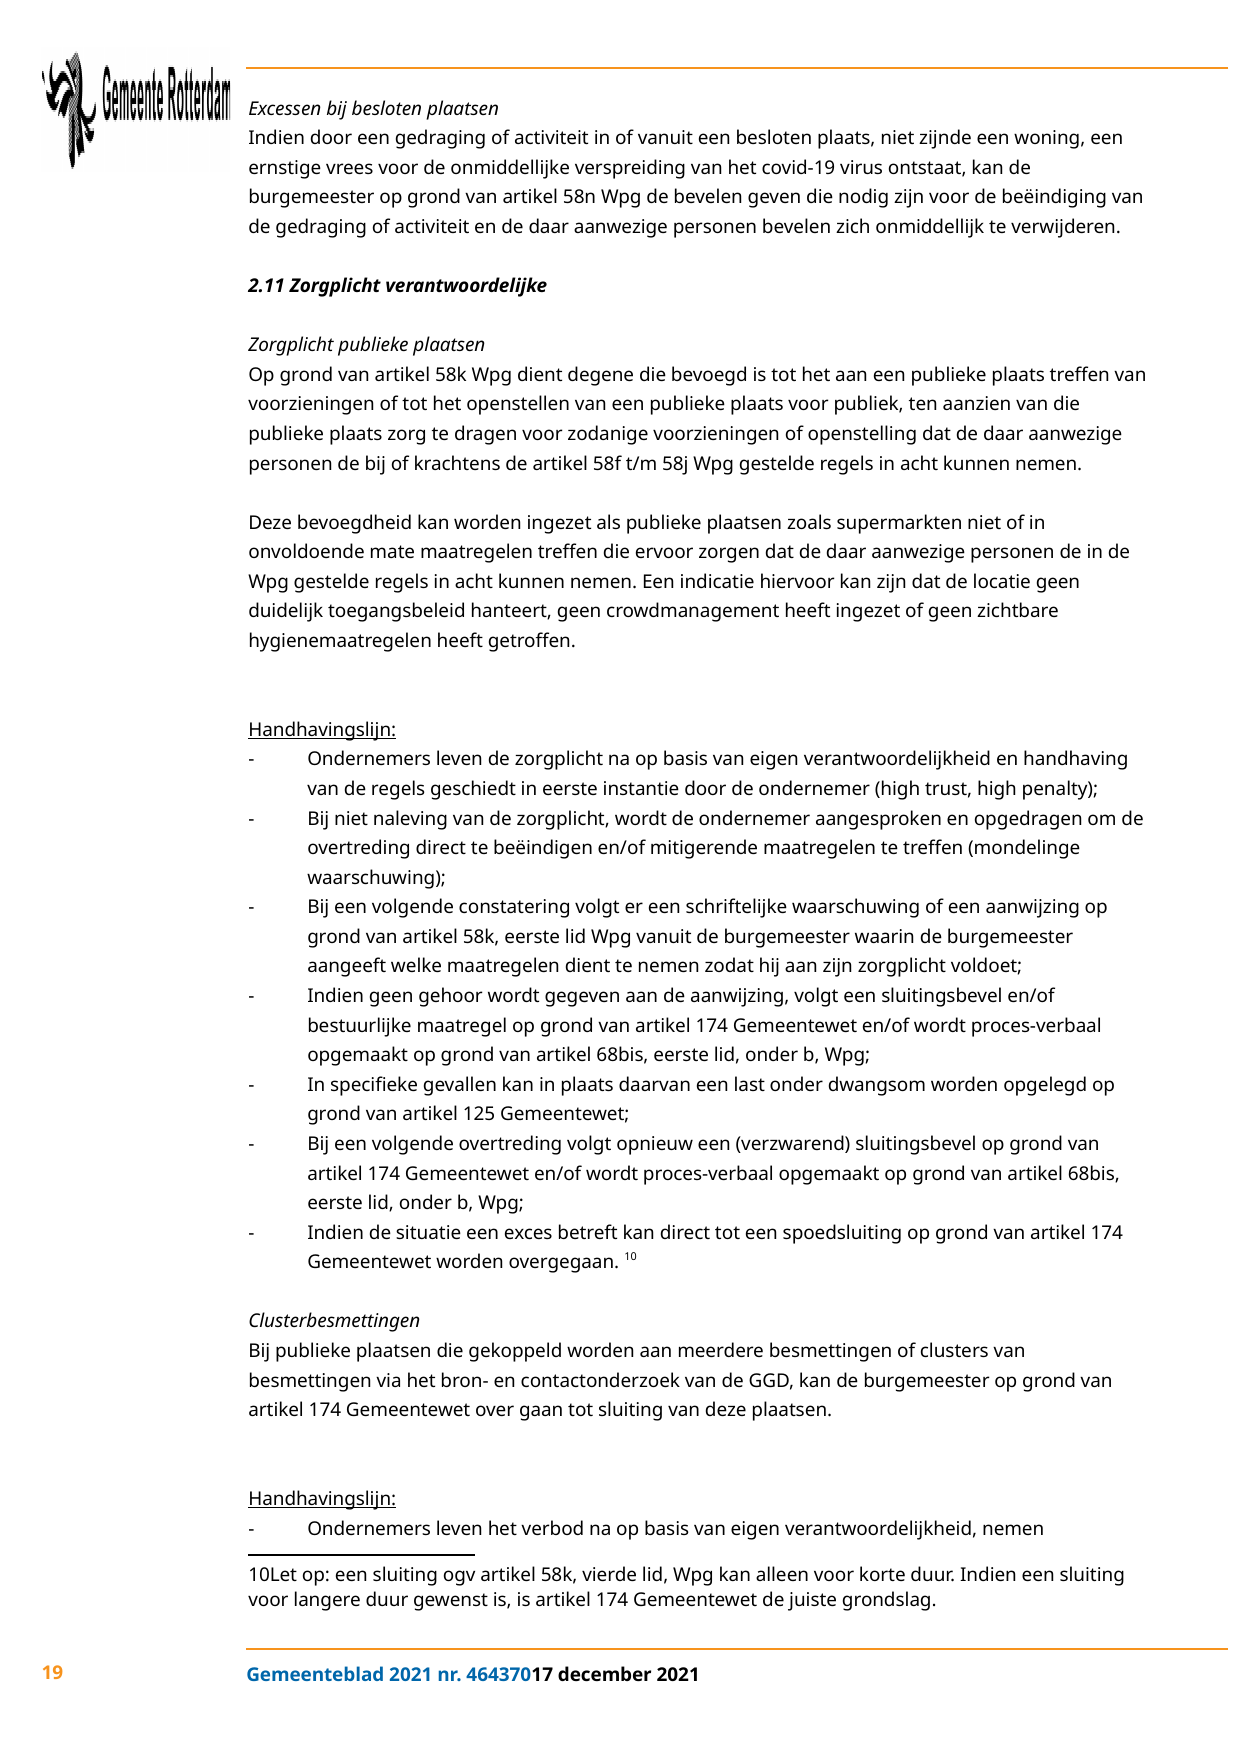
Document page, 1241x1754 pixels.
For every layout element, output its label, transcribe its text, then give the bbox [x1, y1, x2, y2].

text Excessen bij besloten plaatsen [248, 95, 1152, 121]
text Op grond van artikel 58k Wpg dient degene die bevoegd is tot het aan een publieke plaats treffen van voorzieningen of tot het openstellen van een publieke plaats voor publiek, ten aanzien van die publieke plaats zorg te dragen voor zodanige voorzieningen of openstelling dat de daar aanwezige personen de bij of krachtens de artikel 58f t/m 58j Wpg gestelde regels in acht kunnen nemen. [248, 361, 1152, 476]
text Zorgplicht publieke plaatsen [248, 331, 1152, 357]
text Bij publieke plaatsen die gekoppeld worden aan meerdere besmettingen of clusters van besmettingen via het bron- en contactonderzoek van de GGD, kan de burgemeester op grond van artikel 174 Gemeentewet over gaan tot sluiting van deze plaatsen. [248, 1337, 1152, 1422]
picture [41, 47, 231, 172]
list Let op: een sluiting ogv artikel 58k, vierde lid, Wpg kan alleen voor korte duur. Indien een sluiting voor langere duur gewenst is, is artikel 174 Gemeentewet de juiste grondslag. [248, 1561, 1152, 1612]
list Indien de situatie een exces betreft kan direct tot een spoedsluiting op grond van artikel 174 Gemeentewet worden overgegaan. [248, 1219, 1152, 1274]
list Ondernemers leven het verbod na op basis van eigen verantwoordelijkheid, nemen [248, 1515, 1152, 1541]
list Ondernemers leven de zorgplicht na op basis van eigen verantwoordelijkheid en handhaving van de regels geschiedt in eerste instantie door de ondernemer (high trust, high penalty); [248, 746, 1152, 801]
list Bij een volgende constatering volgt er een schriftelijke waarschuwing of een aanwijzing op grond van artikel 58k, eerste lid Wpg vanuit de burgemeester waarin de burgemeester aangeeft welke maatregelen dient te nemen zodat hij aan zijn zorgplicht voldoet; [248, 893, 1152, 978]
list In specifieke gevallen kan in plaats daarvan een last onder dwangsom worden opgelegd op grond van artikel 125 Gemeentewet; [248, 1071, 1152, 1126]
text Handhavingslijn: [248, 1485, 1152, 1511]
text 2.11 Zorgplicht verantwoordelijke [248, 272, 1152, 298]
list Bij niet naleving van de zorgplicht, wordt de ondernemer aangesproken en opgedragen om de overtreding direct te beëindigen en/of mitigerende maatregelen te treffen (mondelinge waarschuwing); [248, 805, 1152, 890]
text Deze bevoegdheid kan worden ingezet als publieke plaatsen zoals supermarkten niet of in onvoldoende mate maatregelen treffen die ervoor zorgen dat de daar aanwezige personen de in de Wpg gestelde regels in acht kunnen nemen. Een indicatie hiervoor kan zijn dat de locatie geen duidelijk toegangsbeleid hanteert, geen crowdmanagement heeft ingezet of geen zichtbare hygienemaatregelen heeft getroffen. [248, 509, 1152, 653]
text Clusterbesmettingen [248, 1308, 1152, 1333]
list Indien geen gehoor wordt gegeven aan de aanwijzing, volgt een sluitingsbevel en/of bestuurlijke maatregel op grond van artikel 174 Gemeentewet en/of wordt proces-verbaal opgemaakt op grond van artikel 68bis, eerste lid, onder b, Wpg; [248, 982, 1152, 1067]
list Bij een volgende overtreding volgt opnieuw een (verzwarend) sluitingsbevel op grond van artikel 174 Gemeentewet en/of wordt proces-verbaal opgemaakt op grond van artikel 68bis, eerste lid, onder b, Wpg; [248, 1130, 1152, 1215]
text Handhavingslijn: [248, 716, 1152, 742]
text Indien door een gedraging of activiteit in of vanuit een besloten plaats, niet zijnde een woning, een ernstige vrees voor de onmiddellijke verspreiding van het covid-19 virus ontstaat, kan de burgemeester op grond van artikel 58n Wpg de bevelen geven die nodig zijn voor de beëindiging van de gedraging of activiteit en de daar aanwezige personen bevelen zich onmiddellijk te verwijderen. [248, 124, 1152, 239]
